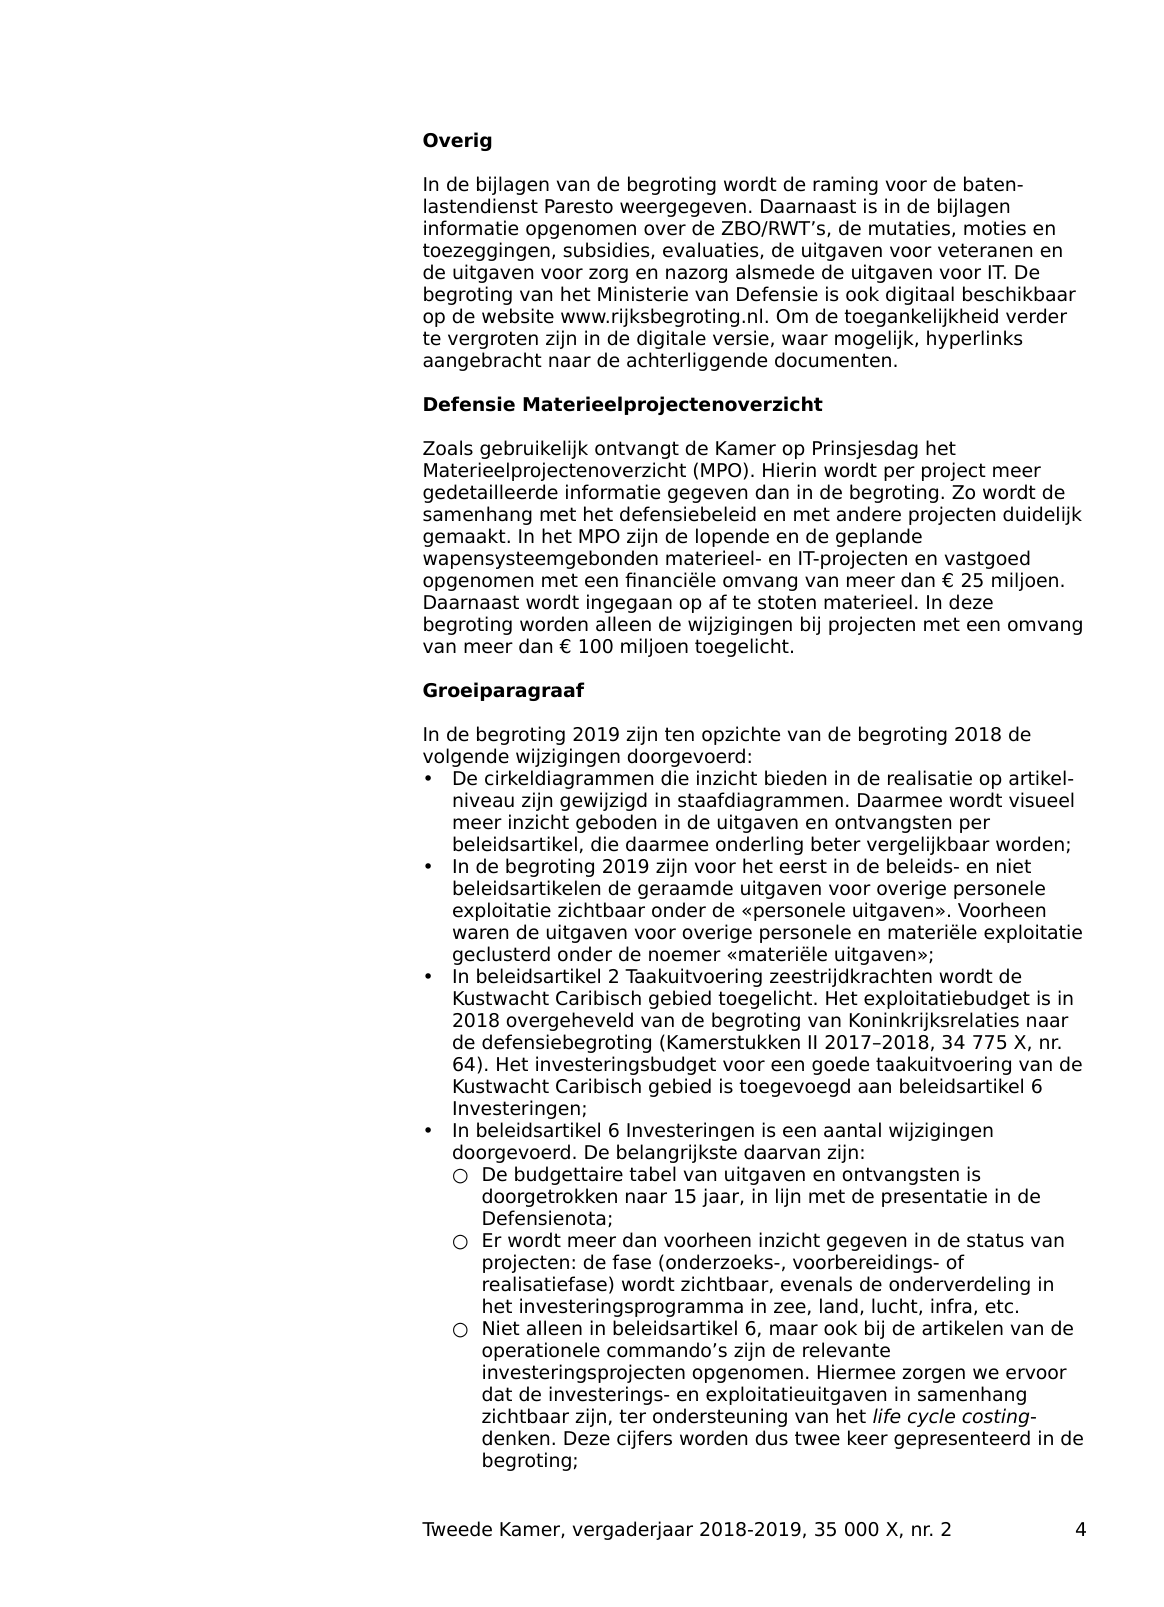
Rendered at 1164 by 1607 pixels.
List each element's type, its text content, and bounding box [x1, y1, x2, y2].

text ○ Er wordt meer dan voorheen inzicht gegeven in de status van projecten: de fase (onderzoeks-, voorbereidings- of realisatiefase) wordt zichtbaar, evenals de onderverdeling in het investeringsprogramma in zee, land, lucht, infra, etc. [452, 1230, 1087, 1318]
text Zoals gebruikelijk ontvangt de Kamer op Prinsjesdag het Materieelprojectenoverzicht (MPO). Hierin wordt per project meer gedetailleerde informatie gegeven dan in de begroting. Zo wordt de samenhang met het defensiebeleid en met andere projecten duidelijk gemaakt. In het MPO zijn de lopende en de geplande wapensysteemgebonden materieel- en IT-projecten en vastgoed opgenomen met een financiële omvang van meer dan € 25 miljoen. Daarnaast wordt ingegaan op af te stoten materieel. In deze begroting worden alleen de wijzigingen bij projecten met een omvang van meer dan € 100 miljoen toegelicht. [422, 438, 1087, 658]
text • In beleidsartikel 6 Investeringen is een aantal wijzigingen doorgevoerd. De belangrijkste daarvan zijn: [422, 1120, 1087, 1164]
text • De cirkeldiagrammen die inzicht bieden in de realisatie op artikel-niveau zijn gewijzigd in staafdiagrammen. Daarmee wordt visueel meer inzicht geboden in de uitgaven en ontvangsten per beleidsartikel, die daarmee onderling beter vergelijkbaar worden; [422, 768, 1087, 856]
subtitle Groeiparagraaf [422, 680, 1087, 702]
subtitle Overig [422, 130, 1087, 152]
text In de begroting 2019 zijn ten opzichte van de begroting 2018 de volgende wijzigingen doorgevoerd: [422, 724, 1087, 768]
text ○ Niet alleen in beleidsartikel 6, maar ook bij de artikelen van de operationele commando’s zijn de relevante investeringsprojecten opgenomen. Hiermee zorgen we ervoor dat de investerings- en exploitatieuitgaven in samenhang zichtbaar zijn, ter ondersteuning van het life cycle costing-denken. Deze cijfers worden dus twee keer gepresenteerd in de begroting; [452, 1318, 1087, 1472]
text ○ De budgettaire tabel van uitgaven en ontvangsten is doorgetrokken naar 15 jaar, in lijn met de presentatie in de Defensienota; [452, 1164, 1087, 1230]
text • In beleidsartikel 2 Taakuitvoering zeestrijdkrachten wordt de Kustwacht Caribisch gebied toegelicht. Het exploitatiebudget is in 2018 overgeheveld van de begroting van Koninkrijksrelaties naar de defensiebegroting (Kamerstukken II 2017–2018, 34 775 X, nr. 64). Het investeringsbudget voor een goede taakuitvoering van de Kustwacht Caribisch gebied is toegevoegd aan beleidsartikel 6 Investeringen; [422, 966, 1087, 1120]
text • In de begroting 2019 zijn voor het eerst in de beleids- en niet beleidsartikelen de geraamde uitgaven voor overige personele exploitatie zichtbaar onder de «personele uitgaven». Voorheen waren de uitgaven voor overige personele en materiële exploitatie geclusterd onder de noemer «materiële uitgaven»; [422, 856, 1087, 966]
text In de bijlagen van de begroting wordt de raming voor de baten-lastendienst Paresto weergegeven. Daarnaast is in de bijlagen informatie opgenomen over de ZBO/RWT’s, de mutaties, moties en toezeggingen, subsidies, evaluaties, de uitgaven voor veteranen en de uitgaven voor zorg en nazorg alsmede de uitgaven voor IT. De begroting van het Ministerie van Defensie is ook digitaal beschikbaar op de website www.rijksbegroting.nl. Om de toegankelijkheid verder te vergroten zijn in de digitale versie, waar mogelijk, hyperlinks aangebracht naar de achterliggende documenten. [422, 174, 1087, 372]
subtitle Defensie Materieelprojectenoverzicht [422, 394, 1087, 416]
